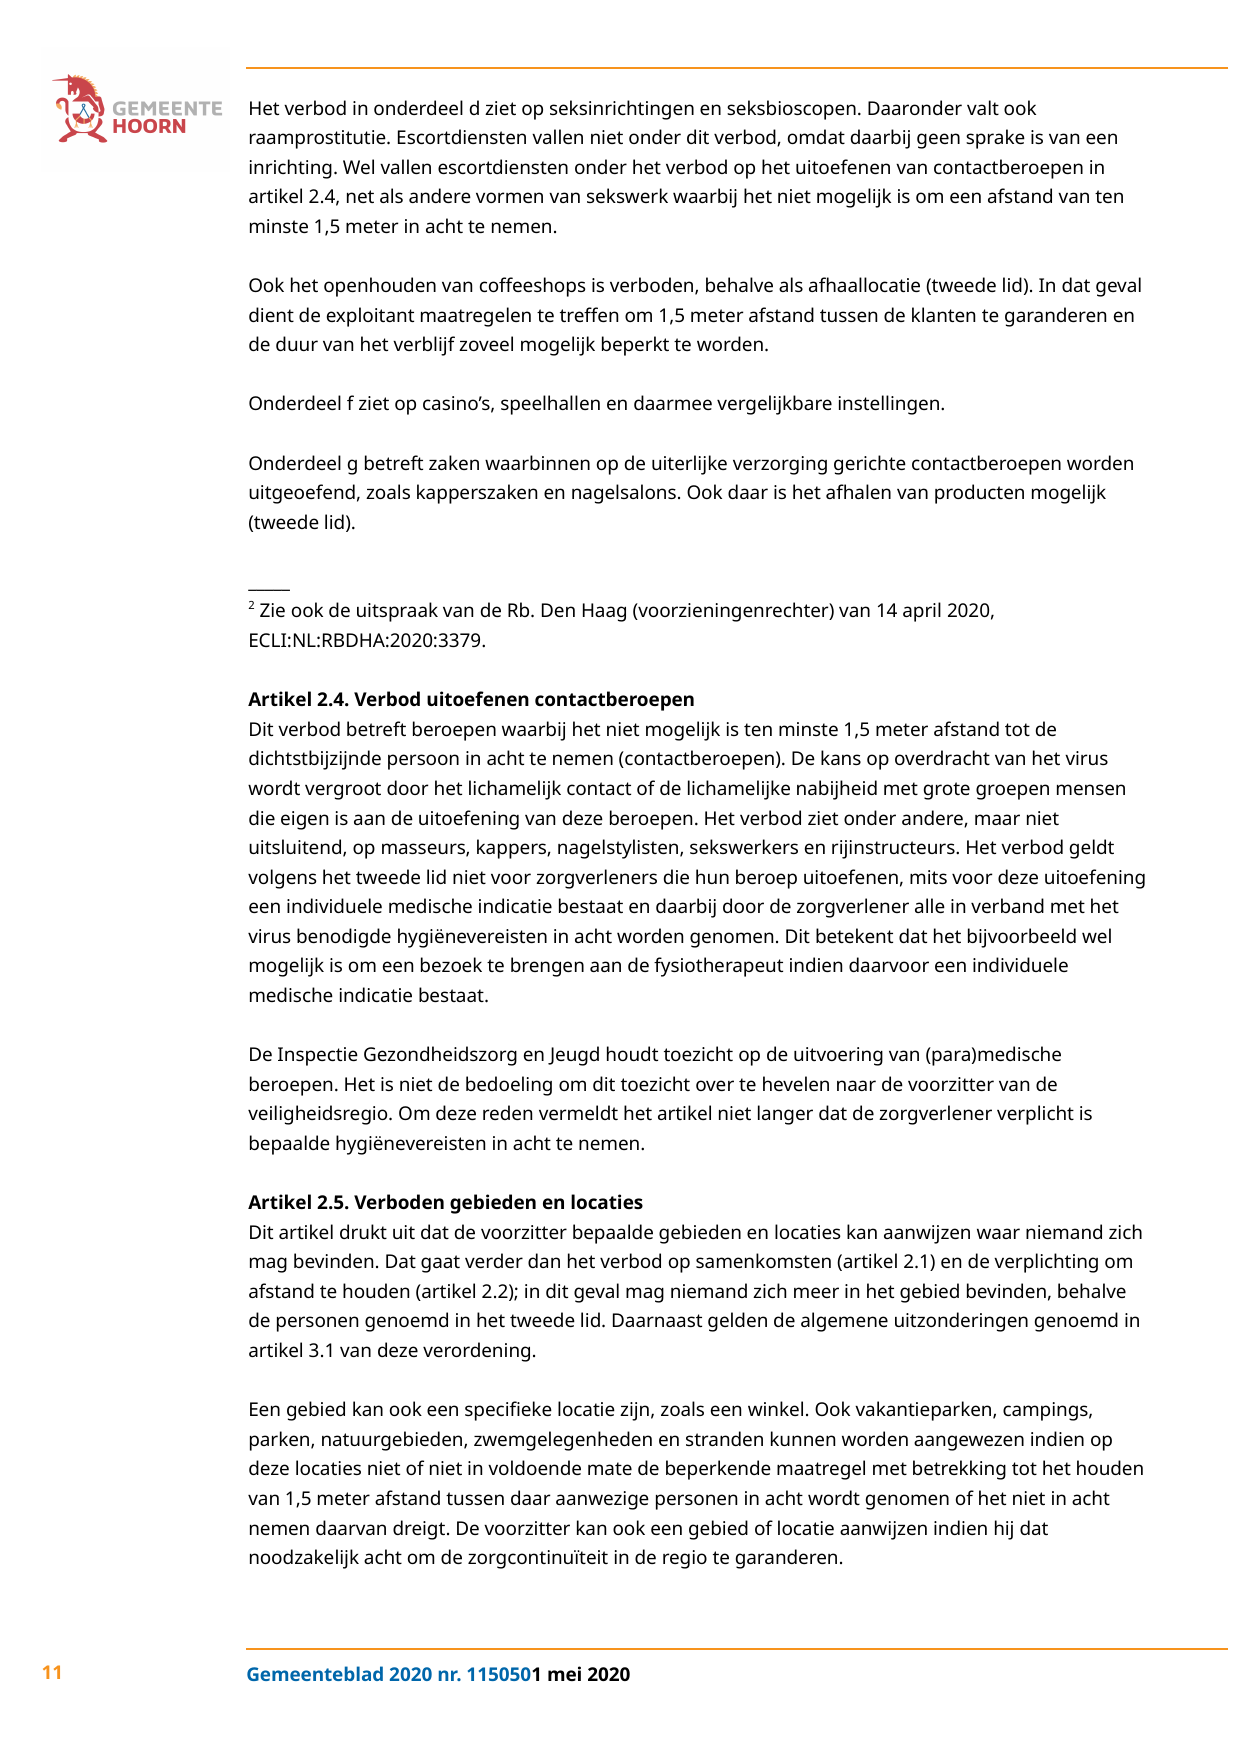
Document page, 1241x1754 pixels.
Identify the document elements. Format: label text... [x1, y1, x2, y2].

text _____ [248, 568, 1152, 594]
text Dit artikel drukt uit dat de voorzitter bepaalde gebieden en locaties kan aanwijzen waar niemand zich mag bevinden. Dat gaat verder dan het verbod op samenkomsten (artikel 2.1) en de verplichting om afstand te houden (artikel 2.2); in dit geval mag niemand zich meer in het gebied bevinden, behalve de personen genoemd in het tweede lid. Daarnaast gelden de algemene uitzonderingen genoemd in artikel 3.1 van deze verordening. [248, 1219, 1152, 1363]
text Onderdeel g betreft zaken waarbinnen op de uiterlijke verzorging gerichte contactberoepen worden uitgeoefend, zoals kapperszaken en nagelsalons. Ook daar is het afhalen van producten mogelijk (tweede lid). [248, 450, 1152, 535]
text Artikel 2.5. Verboden gebieden en locaties [248, 1189, 1152, 1215]
text Dit verbod betreft beroepen waarbij het niet mogelijk is ten minste 1,5 meter afstand tot de dichtstbijzijnde persoon in acht te nemen (contactberoepen). De kans op overdracht van het virus wordt vergroot door het lichamelijk contact of de lichamelijke nabijheid met grote groepen mensen die eigen is aan de uitoefening van deze beroepen. Het verbod ziet onder andere, maar niet uitsluitend, op masseurs, kappers, nagelstylisten, sekswerkers en rijinstructeurs. Het verbod geldt volgens het tweede lid niet voor zorgverleners die hun beroep uitoefenen, mits voor deze uitoefening een individuele medische indicatie bestaat en daarbij door de zorgverlener alle in verband met het virus benodigde hygiënevereisten in acht worden genomen. Dit betekent dat het bijvoorbeeld wel mogelijk is om een bezoek te brengen aan de fysiotherapeut indien daarvoor een individuele medische indicatie bestaat. [248, 716, 1152, 1008]
text Het verbod in onderdeel d ziet op seksinrichtingen en seksbioscopen. Daaronder valt ook raamprostitutie. Escortdiensten vallen niet onder dit verbod, omdat daarbij geen sprake is van een inrichting. Wel vallen escortdiensten onder het verbod op het uitoefenen van contactberoepen in artikel 2.4, net als andere vormen van sekswerk waarbij het niet mogelijk is om een afstand van ten minste 1,5 meter in acht te nemen. [248, 95, 1152, 239]
picture [41, 47, 231, 172]
text Onderdeel f ziet op casino’s, speelhallen en daarmee vergelijkbare instellingen. [248, 391, 1152, 416]
text Een gebied kan ook een specifieke locatie zijn, zoals een winkel. Ook vakantieparken, campings, parken, natuurgebieden, zwemgelegenheden en stranden kunnen worden aangewezen indien op deze locaties niet of niet in voldoende mate de beperkende maatregel met betrekking tot het houden van 1,5 meter afstand tussen daar aanwezige personen in acht wordt genomen of het niet in acht nemen daarvan dreigt. De voorzitter kan ook een gebied of locatie aanwijzen indien hij dat noodzakelijk acht om de zorgcontinuïteit in de regio te garanderen. [248, 1396, 1152, 1570]
text Artikel 2.4. Verbod uitoefenen contactberoepen [248, 686, 1152, 712]
text Ook het openhouden van coffeeshops is verboden, behalve als afhaallocatie (tweede lid). In dat geval dient de exploitant maatregelen te treffen om 1,5 meter afstand tussen de klanten te garanderen en de duur van het verblijf zoveel mogelijk beperkt te worden. [248, 272, 1152, 357]
text 2 Zie ook de uitspraak van de Rb. Den Haag (voorzieningenrechter) van 14 april 2020, ECLI:NL:RBDHA:2020:3379. [248, 598, 1152, 653]
text De Inspectie Gezondheidszorg en Jeugd houdt toezicht op de uitvoering van (para)medische beroepen. Het is niet de bedoeling om dit toezicht over te hevelen naar de voorzitter van de veiligheidsregio. Om deze reden vermeldt het artikel niet langer dat de zorgverlener verplicht is bepaalde hygiënevereisten in acht te nemen. [248, 1041, 1152, 1156]
